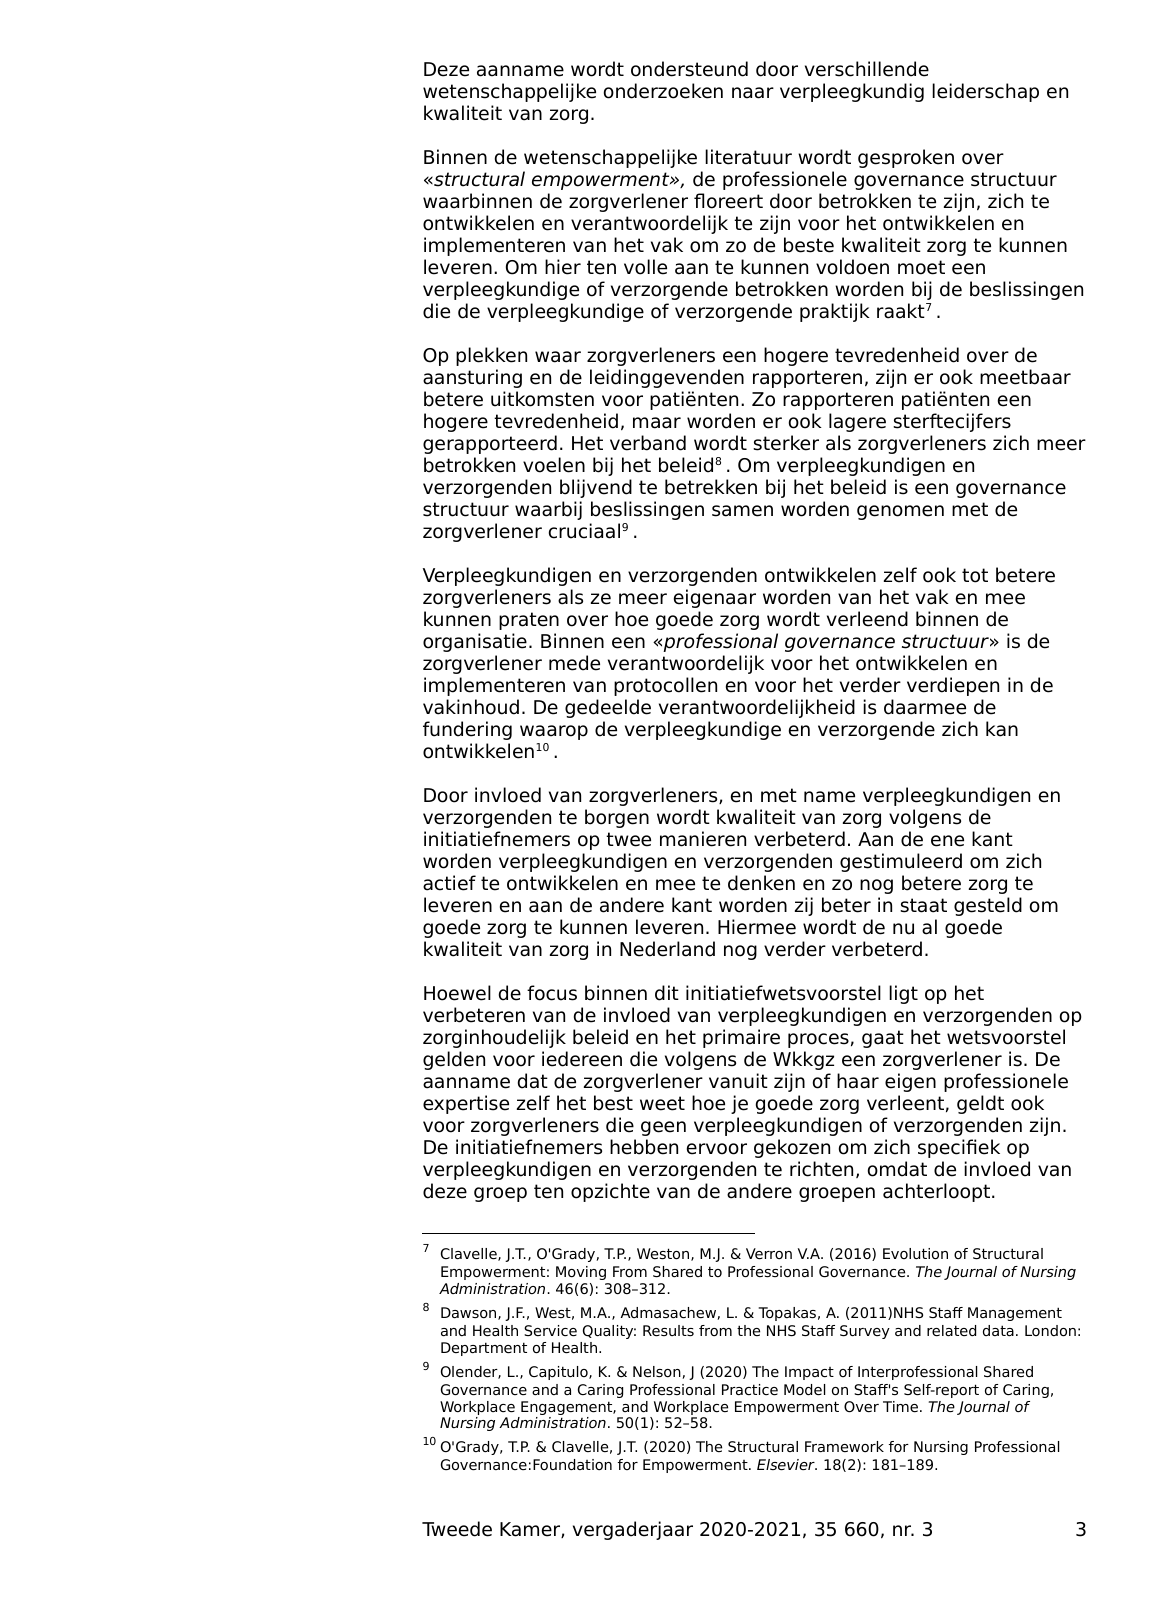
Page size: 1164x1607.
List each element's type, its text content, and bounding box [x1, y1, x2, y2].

text Deze aanname wordt ondersteund door verschillende wetenschappelijke onderzoeken naar verpleegkundig leiderschap en kwaliteit van zorg. [422, 59, 1087, 125]
text Hoewel de focus binnen dit initiatiefwetsvoorstel ligt op het verbeteren van de invloed van verpleegkundigen en verzorgenden op zorginhoudelijk beleid en het primaire proces, gaat het wetsvoorstel gelden voor iedereen die volgens de Wkkgz een zorgverlener is. De aanname dat de zorgverlener vanuit zijn of haar eigen professionele expertise zelf het best weet hoe je goede zorg verleent, geldt ook voor zorgverleners die geen verpleegkundigen of verzorgenden zijn. De initiatiefnemers hebben ervoor gekozen om zich specifiek op verpleegkundigen en verzorgenden te richten, omdat de invloed van deze groep ten opzichte van de andere groepen achterloopt. [422, 983, 1087, 1203]
text Binnen de wetenschappelijke literatuur wordt gesproken over «structural empowerment», de professionele governance structuur waarbinnen de zorgverlener floreert door betrokken te zijn, zich te ontwikkelen en verantwoordelijk te zijn voor het ontwikkelen en implementeren van het vak om zo de beste kwaliteit zorg te kunnen leveren. Om hier ten volle aan te kunnen voldoen moet een verpleegkundige of verzorgende betrokken worden bij de beslissingen die de verpleegkundige of verzorgende praktijk raakt. [422, 147, 1087, 323]
text Olender, L., Capitulo, K. & Nelson, J (2020) The Impact of Interprofessional Shared Governance and a Caring Professional Practice Model on Staff's Self-report of Caring, Workplace Engagement, and Workplace Empowerment Over Time. The Journal of Nursing Administration. 50(1): 52–58. [422, 1360, 1087, 1432]
text Op plekken waar zorgverleners een hogere tevredenheid over de aansturing en de leidinggevenden rapporteren, zijn er ook meetbaar betere uitkomsten voor patiënten. Zo rapporteren patiënten een hogere tevredenheid, maar worden er ook lagere sterftecijfers gerapporteerd. Het verband wordt sterker als zorgverleners zich meer betrokken voelen bij het beleid. Om verpleegkundigen en verzorgenden blijvend te betrekken bij het beleid is een governance structuur waarbij beslissingen samen worden genomen met de zorgverlener cruciaal. [422, 345, 1087, 543]
text Clavelle, J.T., O'Grady, T.P., Weston, M.J. & Verron V.A. (2016) Evolution of Structural Empowerment: Moving From Shared to Professional Governance. The Journal of Nursing Administration. 46(6): 308–312. [422, 1242, 1087, 1298]
text Verpleegkundigen en verzorgenden ontwikkelen zelf ook tot betere zorgverleners als ze meer eigenaar worden van het vak en mee kunnen praten over hoe goede zorg wordt verleend binnen de organisatie. Binnen een «professional governance structuur» is de zorgverlener mede verantwoordelijk voor het ontwikkelen en implementeren van protocollen en voor het verder verdiepen in de vakinhoud. De gedeelde verantwoordelijkheid is daarmee de fundering waarop de verpleegkundige en verzorgende zich kan ontwikkelen. [422, 565, 1087, 763]
text Door invloed van zorgverleners, en met name verpleegkundigen en verzorgenden te borgen wordt kwaliteit van zorg volgens de initiatiefnemers op twee manieren verbeterd. Aan de ene kant worden verpleegkundigen en verzorgenden gestimuleerd om zich actief te ontwikkelen en mee te denken en zo nog betere zorg te leveren en aan de andere kant worden zij beter in staat gesteld om goede zorg te kunnen leveren. Hiermee wordt de nu al goede kwaliteit van zorg in Nederland nog verder verbeterd. [422, 785, 1087, 961]
text Dawson, J.F., West, M.A., Admasachew, L. & Topakas, A. (2011)NHS Staff Management and Health Service Quality: Results from the NHS Staff Survey and related data. London: Department of Health. [422, 1301, 1087, 1357]
text O'Grady, T.P. & Clavelle, J.T. (2020) The Structural Framework for Nursing Professional Governance:Foundation for Empowerment. Elsevier. 18(2): 181–189. [422, 1435, 1087, 1474]
